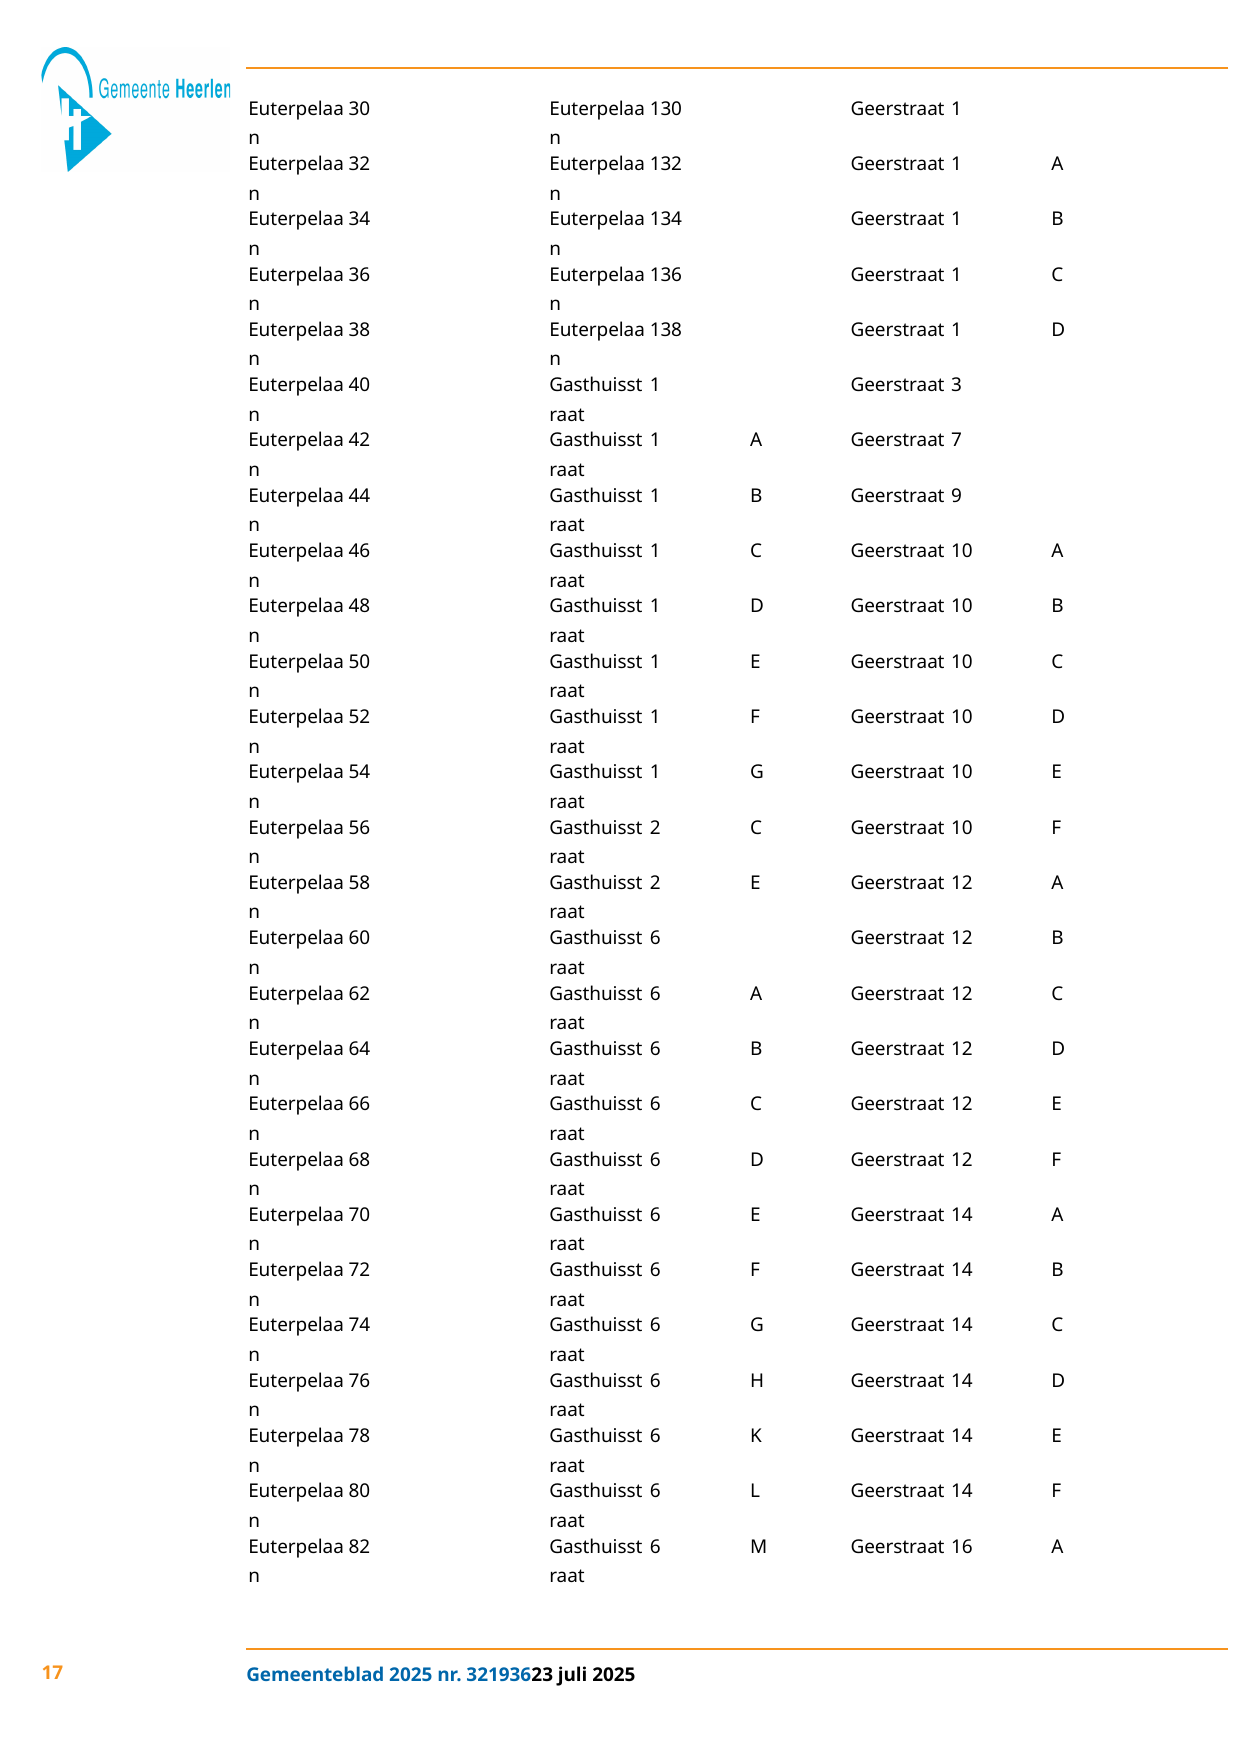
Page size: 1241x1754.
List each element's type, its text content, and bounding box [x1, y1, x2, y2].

table_cell [449, 1312, 549, 1367]
table_cell 46 [348, 537, 449, 593]
table_cell 2 [650, 869, 750, 924]
table_cell F [750, 1256, 850, 1312]
table_cell D [1051, 703, 1152, 758]
table_cell 6 [650, 925, 750, 980]
table_cell Euterpelaan [248, 537, 348, 593]
table_cell 66 [348, 1090, 449, 1146]
table_cell Geerstraat [850, 427, 951, 482]
table_cell [1051, 482, 1152, 537]
table_cell 6 [650, 1035, 750, 1090]
table_cell 130 [650, 95, 750, 150]
table_cell Geerstraat [850, 648, 951, 703]
table_cell 136 [650, 261, 750, 316]
table_cell Gasthuisstraat [549, 1090, 649, 1146]
table_cell 50 [348, 648, 449, 703]
table_cell [449, 593, 549, 648]
table_cell Euterpelaan [248, 648, 348, 703]
table_cell Euterpelaan [248, 703, 348, 758]
table_cell Euterpelaan [248, 1201, 348, 1256]
table_cell 138 [650, 316, 750, 371]
table_cell A [1051, 537, 1152, 593]
table_cell D [1051, 316, 1152, 371]
table_cell C [750, 814, 850, 869]
table_cell Gasthuisstraat [549, 427, 649, 482]
table_cell B [1051, 593, 1152, 648]
table_cell H [750, 1367, 850, 1422]
table_cell B [1051, 1256, 1152, 1312]
table_cell C [1051, 261, 1152, 316]
table_cell 48 [348, 593, 449, 648]
table_cell 14 [951, 1422, 1051, 1478]
table_cell 52 [348, 703, 449, 758]
table_cell G [750, 1312, 850, 1367]
table_cell Euterpelaan [248, 1533, 348, 1588]
table_cell C [750, 1090, 850, 1146]
table_cell E [1051, 759, 1152, 814]
table_cell Gasthuisstraat [549, 537, 649, 593]
table_cell [449, 703, 549, 758]
table_cell 34 [348, 205, 449, 261]
table_cell Geerstraat [850, 1422, 951, 1478]
table_cell 36 [348, 261, 449, 316]
table_cell 30 [348, 95, 449, 150]
table_cell 1 [650, 371, 750, 427]
table_cell 56 [348, 814, 449, 869]
table_cell Geerstraat [850, 869, 951, 924]
table_cell 2 [650, 814, 750, 869]
table_cell Euterpelaan [248, 1367, 348, 1422]
table_cell 7 [951, 427, 1051, 482]
table_cell Euterpelaan [549, 150, 649, 205]
table_cell [750, 316, 850, 371]
table_cell 134 [650, 205, 750, 261]
table_cell 1 [951, 95, 1051, 150]
table_cell Euterpelaan [248, 427, 348, 482]
table_cell D [750, 593, 850, 648]
table_cell [449, 1256, 549, 1312]
table_cell A [1051, 1201, 1152, 1256]
table_cell [449, 537, 549, 593]
table_cell Gasthuisstraat [549, 980, 649, 1035]
table_cell F [750, 703, 850, 758]
table_cell 14 [951, 1312, 1051, 1367]
table_cell [449, 1367, 549, 1422]
table_cell Geerstraat [850, 980, 951, 1035]
picture [41, 47, 59, 70]
table_cell [750, 371, 850, 427]
table_cell Geerstraat [850, 1312, 951, 1367]
table_cell 14 [951, 1367, 1051, 1422]
table_cell 14 [951, 1478, 1051, 1533]
table_cell Geerstraat [850, 1090, 951, 1146]
table_cell [449, 261, 549, 316]
table_cell 6 [650, 1422, 750, 1478]
table_cell Euterpelaan [248, 593, 348, 648]
table_cell Euterpelaan [549, 205, 649, 261]
table_cell Euterpelaan [248, 316, 348, 371]
table_cell 44 [348, 482, 449, 537]
table_cell [449, 482, 549, 537]
table_cell E [1051, 1422, 1152, 1478]
table_cell Geerstraat [850, 316, 951, 371]
table_cell Geerstraat [850, 593, 951, 648]
table_cell Geerstraat [850, 95, 951, 150]
table_cell [449, 1146, 549, 1201]
table_cell Geerstraat [850, 814, 951, 869]
table_cell Geerstraat [850, 1478, 951, 1533]
table_cell 6 [650, 1312, 750, 1367]
table_cell [449, 759, 549, 814]
table_cell 62 [348, 980, 449, 1035]
table_cell D [1051, 1367, 1152, 1422]
table_cell [449, 205, 549, 261]
table_cell Euterpelaan [248, 1256, 348, 1312]
table_cell Gasthuisstraat [549, 1533, 649, 1588]
table_cell 1 [951, 261, 1051, 316]
table_cell Gasthuisstraat [549, 1201, 649, 1256]
table_cell 6 [650, 1090, 750, 1146]
table_cell C [750, 537, 850, 593]
table_cell A [1051, 869, 1152, 924]
table_cell F [1051, 814, 1152, 869]
table_cell 1 [650, 703, 750, 758]
table_cell 72 [348, 1256, 449, 1312]
table_cell 60 [348, 925, 449, 980]
table_cell Euterpelaan [549, 316, 649, 371]
table_cell 10 [951, 593, 1051, 648]
table_cell Gasthuisstraat [549, 648, 649, 703]
table_cell B [750, 482, 850, 537]
table_cell Gasthuisstraat [549, 1146, 649, 1201]
table_cell 6 [650, 980, 750, 1035]
table_cell Gasthuisstraat [549, 1312, 649, 1367]
table_cell 1 [650, 759, 750, 814]
table_cell 1 [951, 150, 1051, 205]
table_cell Gasthuisstraat [549, 1422, 649, 1478]
table_cell 6 [650, 1533, 750, 1588]
table_cell 14 [951, 1201, 1051, 1256]
table_cell 38 [348, 316, 449, 371]
table_cell 10 [951, 537, 1051, 593]
table_cell D [750, 1146, 850, 1201]
table_cell 32 [348, 150, 449, 205]
table_cell [449, 150, 549, 205]
table_cell Gasthuisstraat [549, 1035, 649, 1090]
table_cell Geerstraat [850, 371, 951, 427]
table_cell Euterpelaan [248, 150, 348, 205]
table_cell [449, 648, 549, 703]
table_cell [449, 980, 549, 1035]
table_cell 82 [348, 1533, 449, 1588]
table_cell 12 [951, 1035, 1051, 1090]
table_cell 6 [650, 1201, 750, 1256]
table_cell 1 [650, 427, 750, 482]
table_cell 14 [951, 1256, 1051, 1312]
table_cell 3 [951, 371, 1051, 427]
table_cell A [1051, 150, 1152, 205]
picture [41, 47, 231, 172]
table_cell Gasthuisstraat [549, 593, 649, 648]
table_cell 9 [951, 482, 1051, 537]
table_cell [449, 427, 549, 482]
table_cell Geerstraat [850, 261, 951, 316]
table_cell C [1051, 648, 1152, 703]
table_cell 6 [650, 1256, 750, 1312]
table_cell B [1051, 205, 1152, 261]
table_cell Gasthuisstraat [549, 1478, 649, 1533]
table_cell Geerstraat [850, 1201, 951, 1256]
table_cell Geerstraat [850, 205, 951, 261]
table_cell [449, 1478, 549, 1533]
table_cell 54 [348, 759, 449, 814]
table_cell 10 [951, 703, 1051, 758]
table_cell [1051, 371, 1152, 427]
table_cell F [1051, 1478, 1152, 1533]
table_cell E [750, 1201, 850, 1256]
table_cell 76 [348, 1367, 449, 1422]
table_cell Gasthuisstraat [549, 925, 649, 980]
table_cell Geerstraat [850, 1146, 951, 1201]
table_cell [449, 1422, 549, 1478]
table_cell Euterpelaan [248, 759, 348, 814]
table_cell 68 [348, 1146, 449, 1201]
table_cell 1 [951, 316, 1051, 371]
table_cell [449, 1090, 549, 1146]
table_cell Euterpelaan [248, 814, 348, 869]
table_cell [449, 814, 549, 869]
table_cell 1 [650, 482, 750, 537]
table_cell E [750, 869, 850, 924]
table_cell Geerstraat [850, 1533, 951, 1588]
table_cell 64 [348, 1035, 449, 1090]
table_cell Geerstraat [850, 1035, 951, 1090]
table_cell F [1051, 1146, 1152, 1201]
table_cell C [1051, 1312, 1152, 1367]
table_cell Euterpelaan [248, 1422, 348, 1478]
table_cell 10 [951, 759, 1051, 814]
table_cell Gasthuisstraat [549, 1367, 649, 1422]
table_cell Geerstraat [850, 1367, 951, 1422]
table_cell Euterpelaan [248, 1090, 348, 1146]
table_cell A [750, 427, 850, 482]
table_cell 80 [348, 1478, 449, 1533]
table_cell [750, 261, 850, 316]
table_cell Euterpelaan [248, 1312, 348, 1367]
table_cell [449, 925, 549, 980]
table_cell Euterpelaan [248, 261, 348, 316]
table_cell 16 [951, 1533, 1051, 1588]
table_cell 12 [951, 1146, 1051, 1201]
table_cell [449, 1201, 549, 1256]
table_cell Euterpelaan [248, 371, 348, 427]
table_cell 10 [951, 648, 1051, 703]
table_cell 58 [348, 869, 449, 924]
table_cell Euterpelaan [248, 980, 348, 1035]
table_cell 1 [650, 593, 750, 648]
table_cell [750, 95, 850, 150]
table_cell Geerstraat [850, 703, 951, 758]
table_cell 70 [348, 1201, 449, 1256]
table_cell 42 [348, 427, 449, 482]
table_cell [750, 150, 850, 205]
table_cell 12 [951, 980, 1051, 1035]
table_cell [449, 371, 549, 427]
table_cell 78 [348, 1422, 449, 1478]
table_cell Gasthuisstraat [549, 371, 649, 427]
table_cell Geerstraat [850, 1256, 951, 1312]
table_cell Gasthuisstraat [549, 703, 649, 758]
table_cell Gasthuisstraat [549, 482, 649, 537]
table_cell 12 [951, 869, 1051, 924]
table_cell A [750, 980, 850, 1035]
table_cell Euterpelaan [248, 95, 348, 150]
table_cell 12 [951, 925, 1051, 980]
table_cell Euterpelaan [248, 1478, 348, 1533]
table_cell L [750, 1478, 850, 1533]
table_cell E [1051, 1090, 1152, 1146]
table_cell 10 [951, 814, 1051, 869]
table_cell [1051, 427, 1152, 482]
table_cell Geerstraat [850, 925, 951, 980]
table_cell Gasthuisstraat [549, 759, 649, 814]
table_cell G [750, 759, 850, 814]
table_cell Geerstraat [850, 482, 951, 537]
table_cell Euterpelaan [248, 869, 348, 924]
table_cell 40 [348, 371, 449, 427]
table_cell 132 [650, 150, 750, 205]
table_cell 74 [348, 1312, 449, 1367]
table_cell Euterpelaan [248, 1035, 348, 1090]
table_cell 1 [650, 648, 750, 703]
table_cell Euterpelaan [248, 925, 348, 980]
table_cell [1051, 95, 1152, 150]
table_cell K [750, 1422, 850, 1478]
table_cell [750, 205, 850, 261]
table_cell Euterpelaan [549, 261, 649, 316]
table_cell 1 [650, 537, 750, 593]
table_cell Euterpelaan [549, 95, 649, 150]
table_cell [449, 95, 549, 150]
table_cell A [1051, 1533, 1152, 1588]
table_cell Gasthuisstraat [549, 869, 649, 924]
table_cell C [1051, 980, 1152, 1035]
table_cell Gasthuisstraat [549, 1256, 649, 1312]
table_cell 6 [650, 1478, 750, 1533]
table_cell [750, 925, 850, 980]
table_cell Geerstraat [850, 150, 951, 205]
table_cell Gasthuisstraat [549, 814, 649, 869]
table_cell Geerstraat [850, 537, 951, 593]
table_cell D [1051, 1035, 1152, 1090]
table_cell M [750, 1533, 850, 1588]
table_cell B [750, 1035, 850, 1090]
table_cell Euterpelaan [248, 482, 348, 537]
table_cell 6 [650, 1367, 750, 1422]
table_cell 1 [951, 205, 1051, 261]
table_cell 12 [951, 1090, 1051, 1146]
table_cell E [750, 648, 850, 703]
table_cell [449, 316, 549, 371]
table_cell 6 [650, 1146, 750, 1201]
table_cell Euterpelaan [248, 205, 348, 261]
table_cell [449, 869, 549, 924]
table_cell B [1051, 925, 1152, 980]
table_cell [449, 1533, 549, 1588]
table_cell Geerstraat [850, 759, 951, 814]
table_cell [449, 1035, 549, 1090]
table_cell Euterpelaan [248, 1146, 348, 1201]
